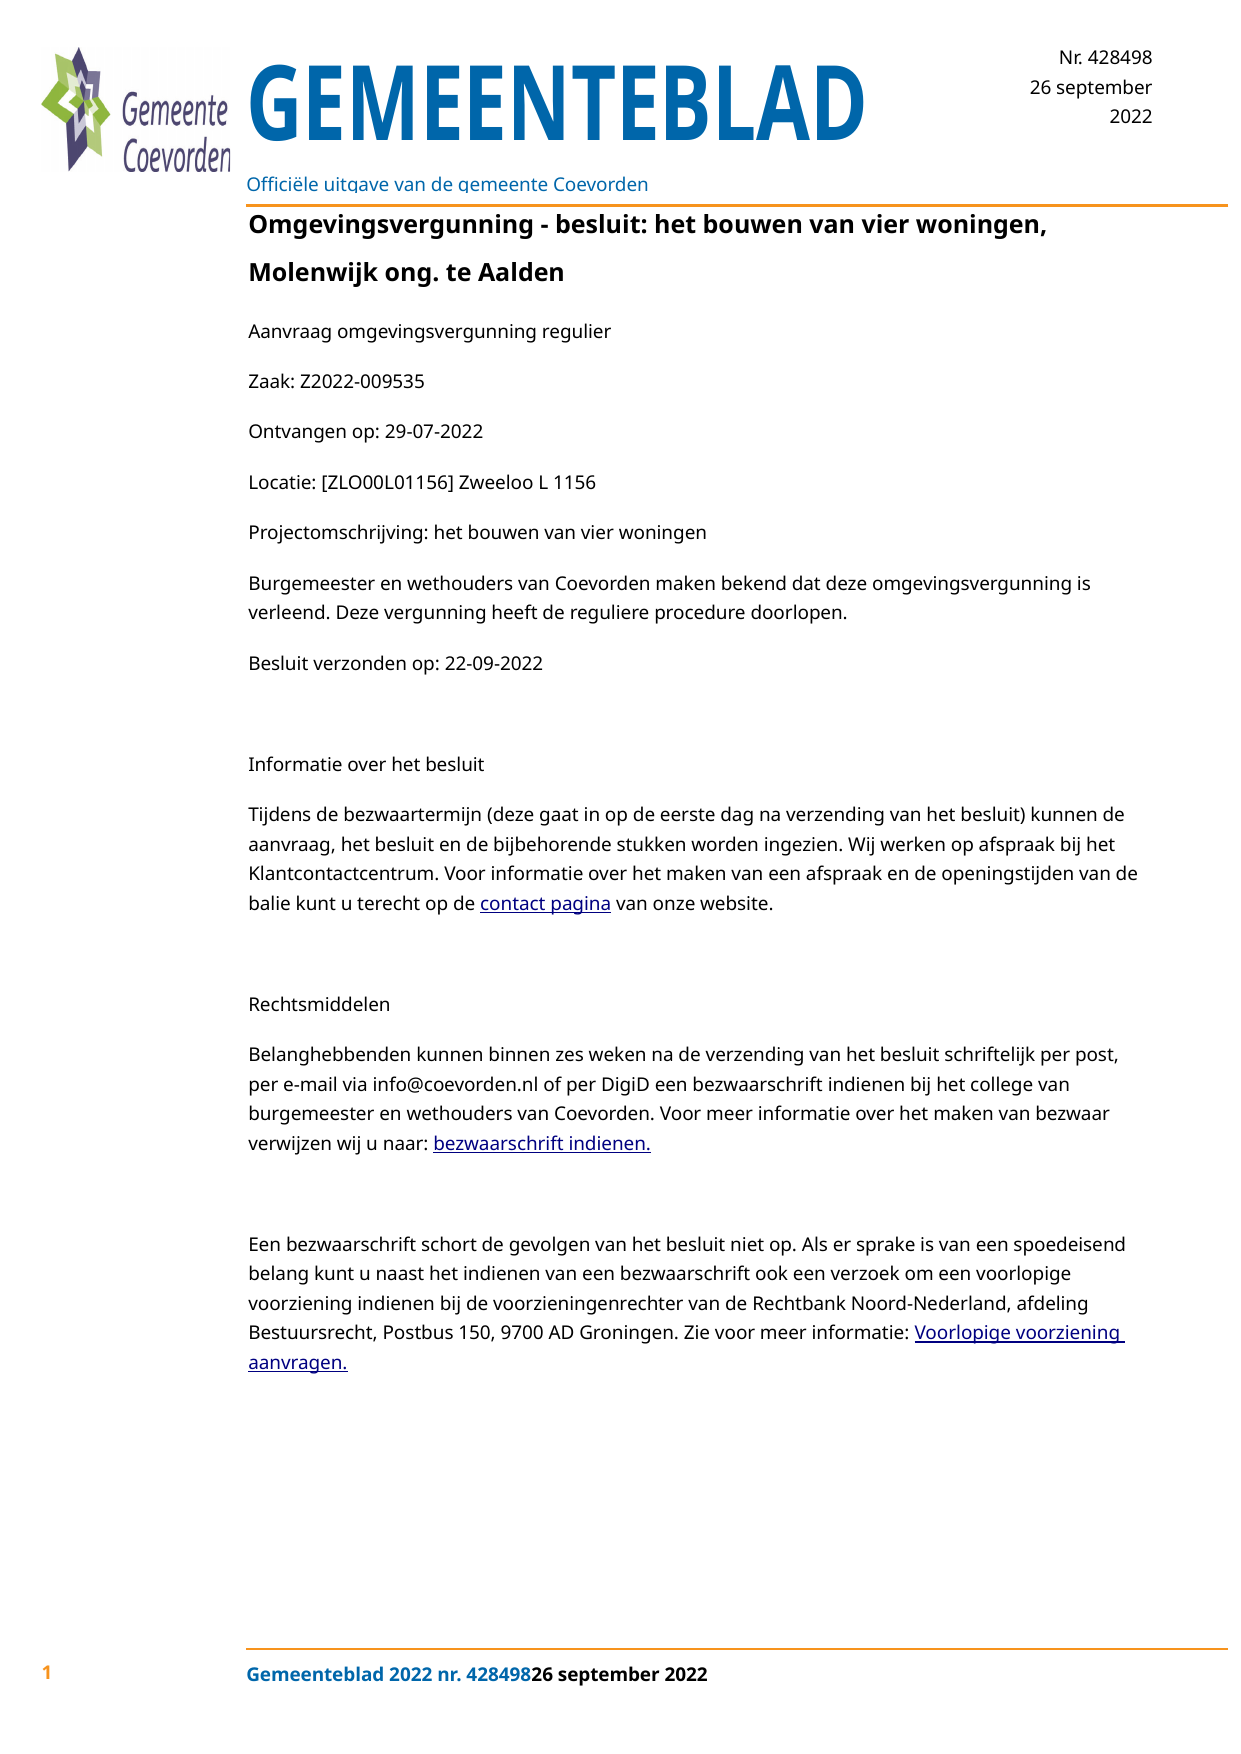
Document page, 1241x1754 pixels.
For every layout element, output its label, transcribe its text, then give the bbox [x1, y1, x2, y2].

picture [41, 47, 231, 172]
text Een bezwaarschrift schort de gevolgen van het besluit niet op. Als er sprake is van een spoedeisend belang kunt u naast het indienen van een bezwaarschrift ook een verzoek om een voorlopige voorziening indienen bij de voorzieningenrechter van de Rechtbank Noord-Nederland, afdeling Bestuursrecht, Postbus 150, 9700 AD Groningen. Zie voor meer informatie: Voorlopige voorziening aanvragen. [248, 1231, 1152, 1375]
text Belanghebbenden kunnen binnen zes weken na de verzending van het besluit schriftelijk per post, per e-mail via info@coevorden.nl of per DigiD een bezwaarschrift indienen bij het college van burgemeester en wethouders van Coevorden. Voor meer informatie over het maken van bezwaar verwijzen wij u naar: bezwaarschrift indienen. [248, 1041, 1152, 1156]
text Besluit verzonden op: 22-09-2022 [248, 650, 1152, 676]
text Aanvraag omgevingsvergunning regulier [248, 318, 1152, 344]
text Ontvangen op: 29-07-2022 [248, 419, 1152, 444]
text Projectomschrijving: het bouwen van vier woningen [248, 519, 1152, 545]
text Rechtsmiddelen [248, 991, 1152, 1017]
text Omgevingsvergunning - besluit: het bouwen van vier woningen, Molenwijk ong. te Aalden [248, 207, 1152, 288]
text Locatie: [ZLO00L01156] Zweeloo L 1156 [248, 469, 1152, 495]
text Tijdens de bezwaartermijn (deze gaat in op de eerste dag na verzending van het besluit) kunnen de aanvraag, het besluit en de bijbehorende stukken worden ingezien. Wij werken op afspraak bij het Klantcontactcentrum. Voor informatie over het maken van een afspraak en de openingstijden van de balie kunt u terecht op de contact pagina van onze website. [248, 801, 1152, 916]
text Informatie over het besluit [248, 751, 1152, 777]
text Zaak: Z2022-009535 [248, 368, 1152, 394]
text Burgemeester en wethouders van Coevorden maken bekend dat deze omgevingsvergunning is verleend. Deze vergunning heeft de reguliere procedure doorlopen. [248, 570, 1152, 625]
